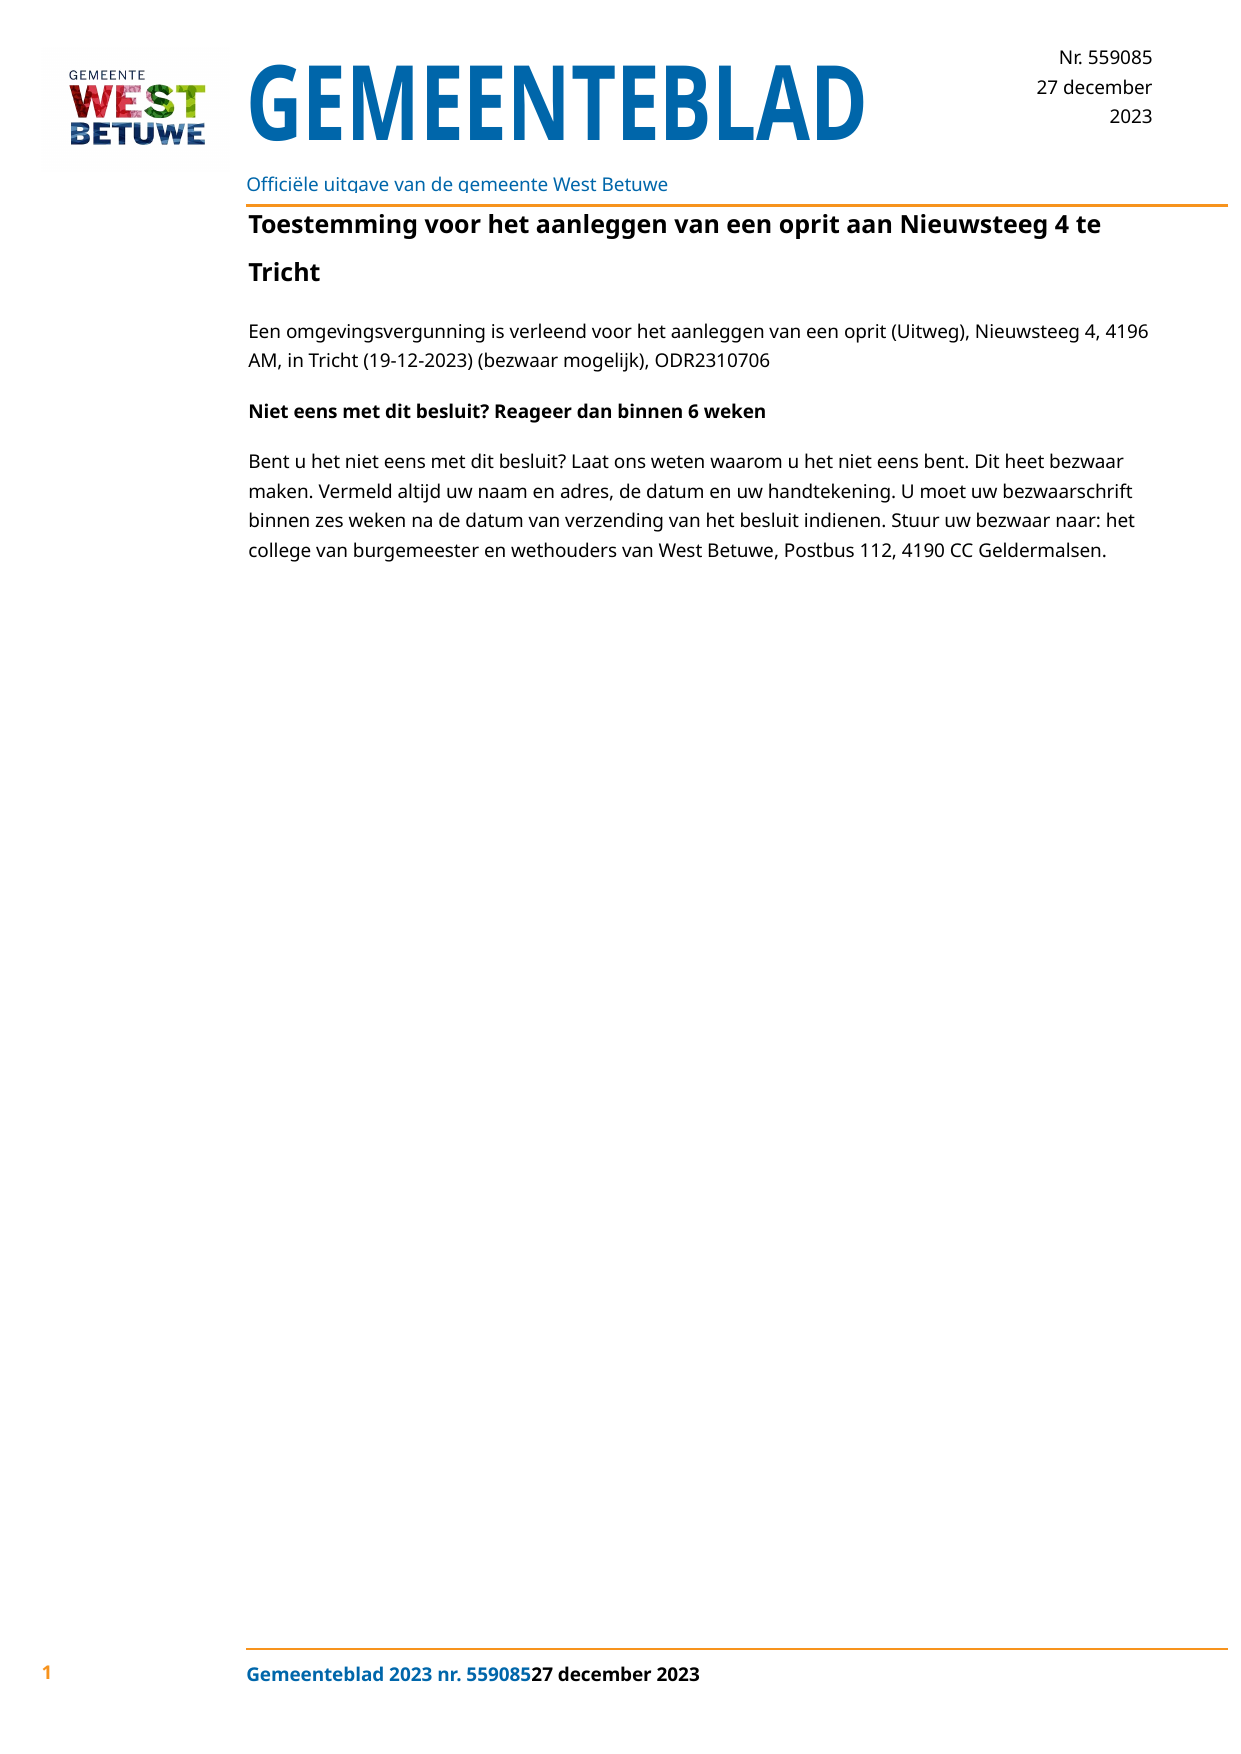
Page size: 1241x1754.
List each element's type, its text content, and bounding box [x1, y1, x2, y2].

picture [41, 47, 231, 172]
text Een omgevingsvergunning is verleend voor het aanleggen van een oprit (Uitweg), Nieuwsteeg 4, 4196 AM, in Tricht (19-12-2023) (bezwaar mogelijk), ODR2310706 [248, 318, 1152, 373]
text Bent u het niet eens met dit besluit? Laat ons weten waarom u het niet eens bent. Dit heet bezwaar maken. Vermeld altijd uw naam en adres, de datum en uw handtekening. U moet uw bezwaarschrift binnen zes weken na de datum van verzending van het besluit indienen. Stuur uw bezwaar naar: het college van burgemeester en wethouders van West Betuwe, Postbus 112, 4190 CC Geldermalsen. [248, 448, 1152, 563]
text Niet eens met dit besluit? Reageer dan binnen 6 weken [248, 398, 1152, 424]
text Toestemming voor het aanleggen van een oprit aan Nieuwsteeg 4 te Tricht [248, 207, 1152, 288]
